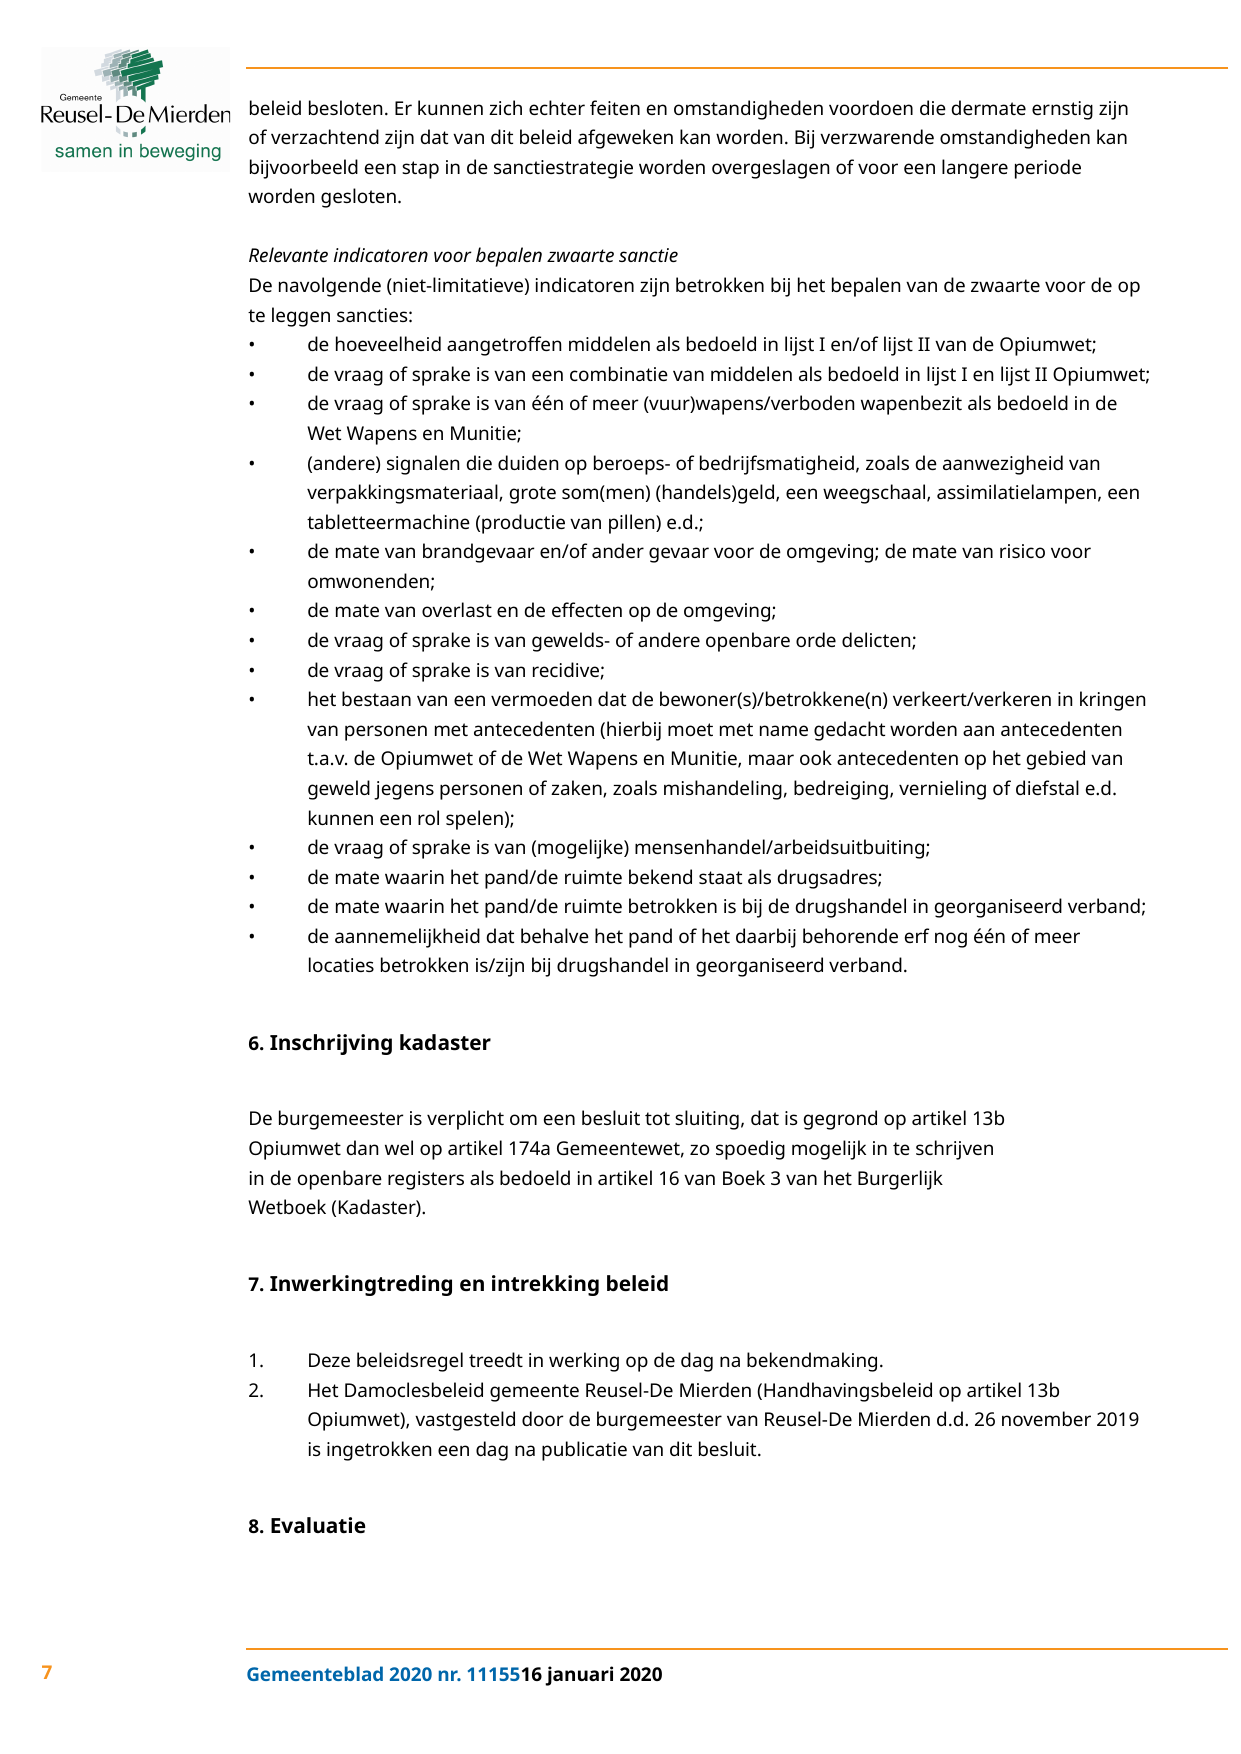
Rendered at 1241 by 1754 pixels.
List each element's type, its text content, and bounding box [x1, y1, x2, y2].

list Deze beleidsregel treedt in werking op de dag na bekendmaking. [248, 1347, 1152, 1373]
list de mate waarin het pand/de ruimte betrokken is bij de drugshandel in georganiseerd verband; [248, 893, 1152, 919]
text 7. Inwerkingtreding en intrekking beleid [248, 1269, 1152, 1298]
text beleid besloten. Er kunnen zich echter feiten en omstandigheden voordoen die dermate ernstig zijn of verzachtend zijn dat van dit beleid afgeweken kan worden. Bij verzwarende omstandigheden kan bijvoorbeeld een stap in de sanctiestrategie worden overgeslagen of voor een langere periode worden gesloten. [248, 95, 1152, 209]
list de mate van overlast en de effecten op de omgeving; [248, 598, 1152, 623]
text De burgemeester is verplicht om een besluit tot sluiting, dat is gegrond op artikel 13b [248, 1106, 1152, 1131]
text Wetboek (Kadaster). [248, 1194, 1152, 1220]
list de aannemelijkheid dat behalve het pand of het daarbij behorende erf nog één of meer locaties betrokken is/zijn bij drugshandel in georganiseerd verband. [248, 923, 1152, 978]
list het bestaan van een vermoeden dat de bewoner(s)/betrokkene(n) verkeert/verkeren in kringen van personen met antecedenten (hierbij moet met name gedacht worden aan antecedenten t.a.v. de Opiumwet of de Wet Wapens en Munitie, maar ook antecedenten op het gebied van geweld jegens personen of zaken, zoals mishandeling, bedreiging, vernieling of diefstal e.d. kunnen een rol spelen); [248, 686, 1152, 831]
list de mate van brandgevaar en/of ander gevaar voor de omgeving; de mate van risico voor omwonenden; [248, 538, 1152, 594]
list de vraag of sprake is van een combinatie van middelen als bedoeld in lijst I en lijst II Opiumwet; [248, 361, 1152, 387]
text Relevante indicatoren voor bepalen zwaarte sanctie [248, 243, 1152, 268]
list de vraag of sprake is van één of meer (vuur)wapens/verboden wapenbezit als bedoeld in de Wet Wapens en Munitie; [248, 391, 1152, 446]
list Het Damoclesbeleid gemeente Reusel-De Mierden (Handhavingsbeleid op artikel 13b Opiumwet), vastgesteld door de burgemeester van Reusel-De Mierden d.d. 26 november 2019 is ingetrokken een dag na publicatie van dit besluit. [248, 1377, 1152, 1462]
text De navolgende (niet-limitatieve) indicatoren zijn betrokken bij het bepalen van de zwaarte voor de op te leggen sancties: [248, 272, 1152, 328]
list (andere) signalen die duiden op beroeps- of bedrijfsmatigheid, zoals de aanwezigheid van verpakkingsmateriaal, grote som(men) (handels)geld, een weegschaal, assimilatielampen, een tabletteermachine (productie van pillen) e.d.; [248, 450, 1152, 535]
text 8. Evaluatie [248, 1511, 1152, 1540]
text Opiumwet dan wel op artikel 174a Gemeentewet, zo spoedig mogelijk in te schrijven [248, 1135, 1152, 1161]
list de vraag of sprake is van (mogelijke) mensenhandel/arbeidsuitbuiting; [248, 834, 1152, 860]
list de vraag of sprake is van recidive; [248, 657, 1152, 683]
text 6. Inschrijving kadaster [248, 1028, 1152, 1056]
text in de openbare registers als bedoeld in artikel 16 van Boek 3 van het Burgerlijk [248, 1165, 1152, 1191]
list de vraag of sprake is van gewelds- of andere openbare orde delicten; [248, 627, 1152, 653]
picture [41, 47, 231, 172]
list de hoeveelheid aangetroffen middelen als bedoeld in lijst I en/of lijst II van de Opiumwet; [248, 331, 1152, 357]
list de mate waarin het pand/de ruimte bekend staat als drugsadres; [248, 864, 1152, 890]
